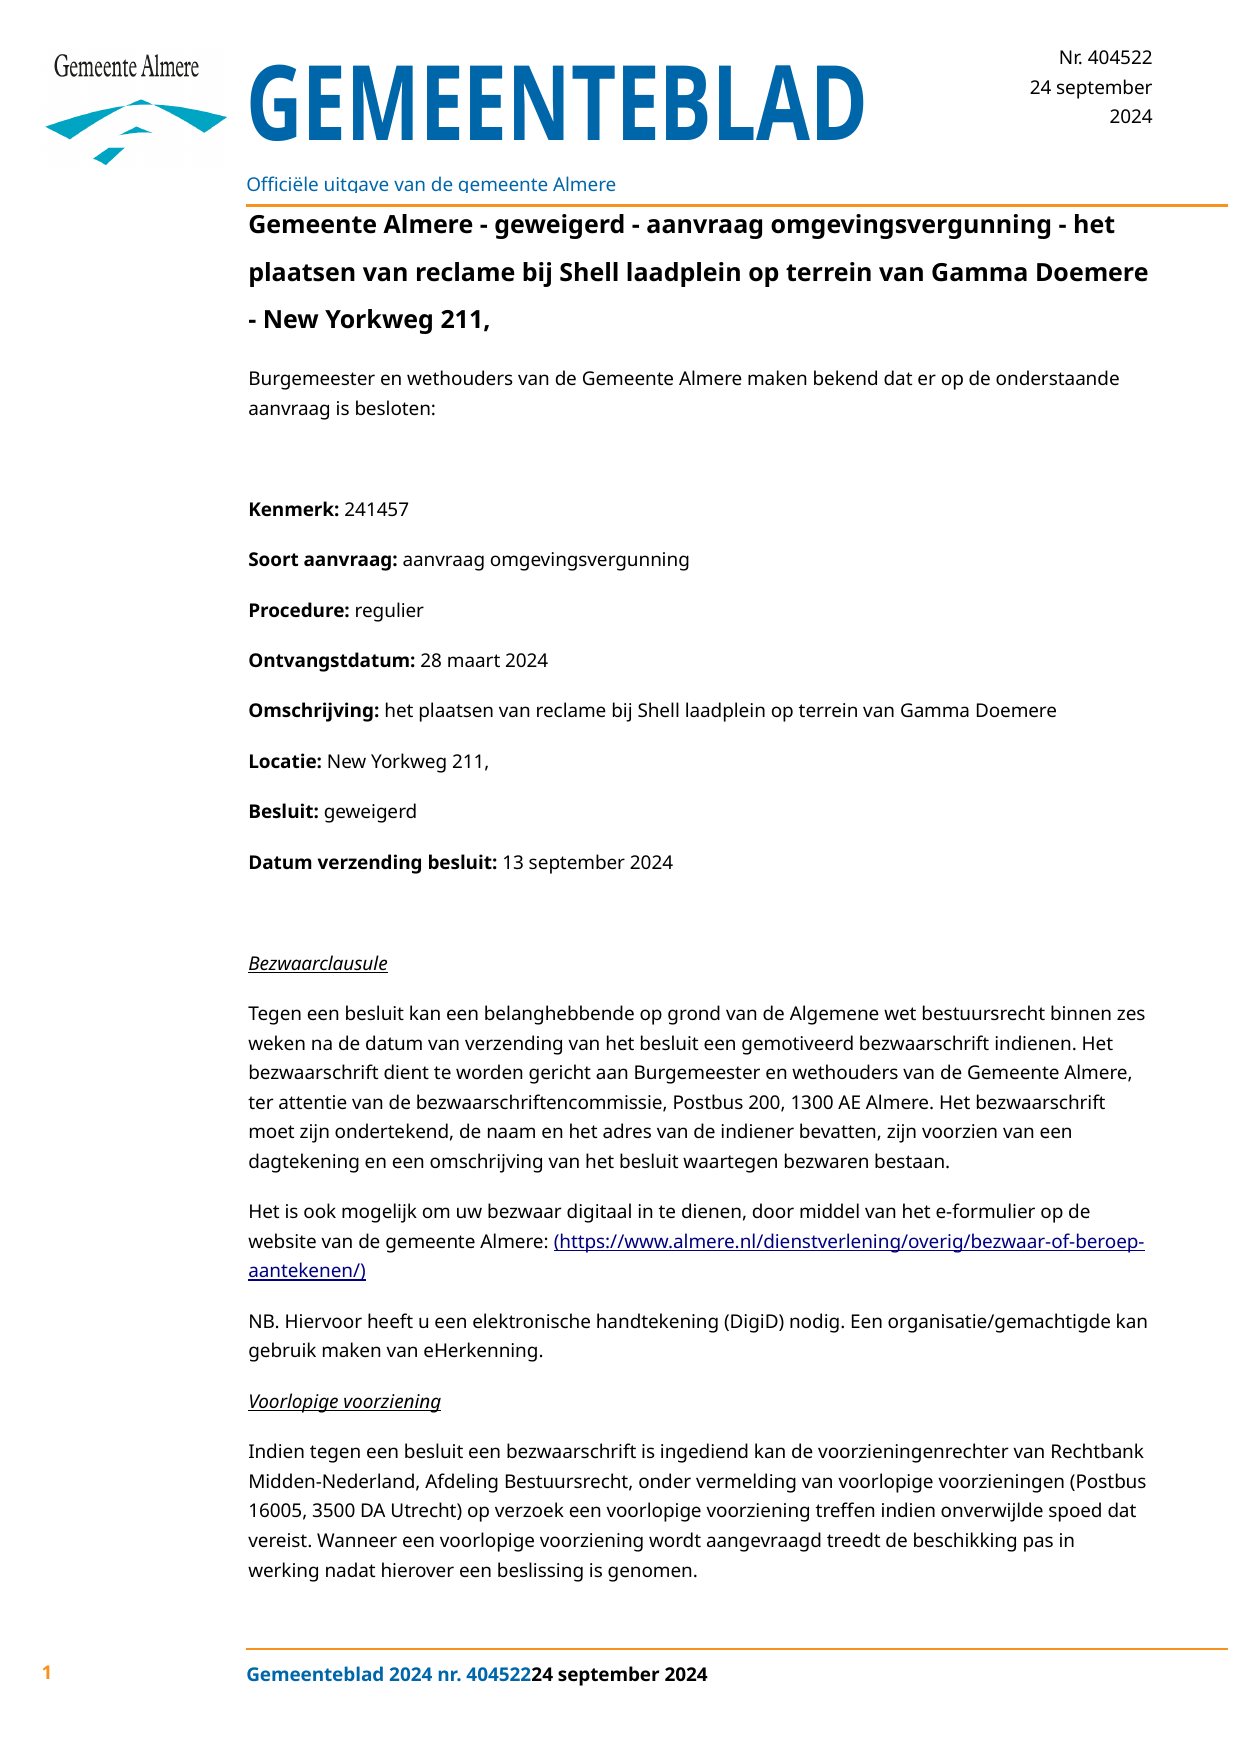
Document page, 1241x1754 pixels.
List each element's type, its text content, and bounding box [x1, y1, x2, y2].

text Voorlopige voorziening [248, 1388, 1152, 1414]
text Het is ook mogelijk om uw bezwaar digitaal in te dienen, door middel van het e-formulier op de website van de gemeente Almere: (https://www.almere.nl/dienstverlening/overig/bezwaar-of-beroep-aantekenen/) [248, 1198, 1152, 1283]
text Ontvangstdatum: 28 maart 2024 [248, 647, 1152, 673]
text Locatie: New Yorkweg 211, [248, 748, 1152, 774]
text Datum verzending besluit: 13 september 2024 [248, 849, 1152, 874]
text Procedure: regulier [248, 597, 1152, 622]
text Omschrijving: het plaatsen van reclame bij Shell laadplein op terrein van Gamma Doemere [248, 698, 1152, 723]
text Gemeente Almere - geweigerd - aanvraag omgevingsvergunning - het plaatsen van reclame bij Shell laadplein op terrein van Gamma Doemere - New Yorkweg 211, [248, 207, 1152, 336]
text Indien tegen een besluit een bezwaarschrift is ingediend kan de voorzieningenrechter van Rechtbank Midden-Nederland, Afdeling Bestuursrecht, onder vermelding van voorlopige voorzieningen (Postbus 16005, 3500 DA Utrecht) op verzoek een voorlopige voorziening treffen indien onverwijlde spoed dat vereist. Wanneer een voorlopige voorziening wordt aangevraagd treedt de beschikking pas in werking nadat hierover een beslissing is genomen. [248, 1438, 1152, 1582]
text Kenmerk: 241457 [248, 496, 1152, 522]
picture [41, 47, 231, 172]
text Besluit: geweigerd [248, 798, 1152, 824]
text Burgemeester en wethouders van de Gemeente Almere maken bekend dat er op de onderstaande aanvraag is besloten: [248, 366, 1152, 421]
text Soort aanvraag: aanvraag omgevingsvergunning [248, 546, 1152, 572]
text Tegen een besluit kan een belanghebbende op grond van de Algemene wet bestuursrecht binnen zes weken na de datum van verzending van het besluit een gemotiveerd bezwaarschrift indienen. Het bezwaarschrift dient te worden gericht aan Burgemeester en wethouders van de Gemeente Almere, ter attentie van de bezwaarschriftencommissie, Postbus 200, 1300 AE Almere. Het bezwaarschrift moet zijn ondertekend, de naam en het adres van de indiener bevatten, zijn voorzien van een dagtekening en een omschrijving van het besluit waartegen bezwaren bestaan. [248, 1000, 1152, 1174]
text NB. Hiervoor heeft u een elektronische handtekening (DigiD) nodig. Een organisatie/gemachtigde kan gebruik maken van eHerkenning. [248, 1308, 1152, 1363]
text Bezwaarclausule [248, 950, 1152, 975]
